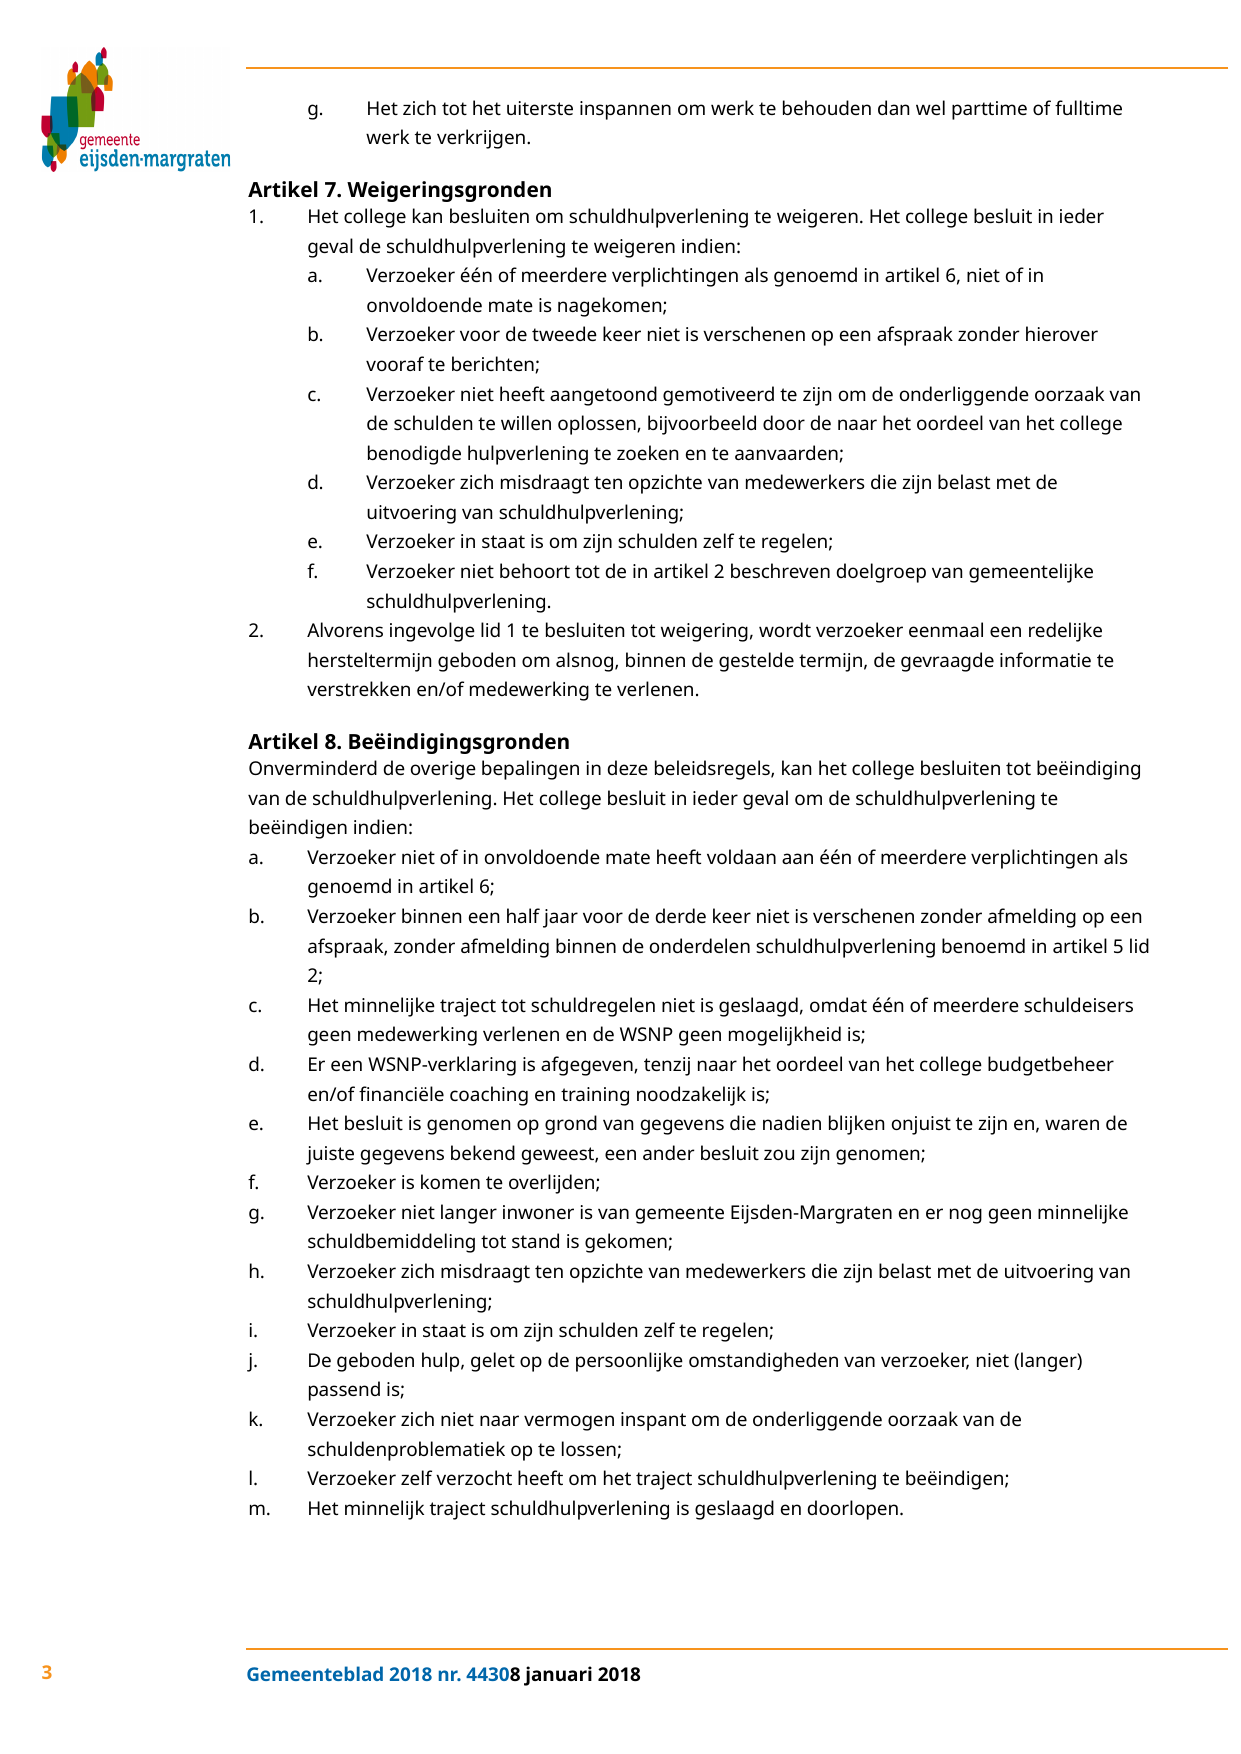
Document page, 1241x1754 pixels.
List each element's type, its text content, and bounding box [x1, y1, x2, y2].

list Verzoeker één of meerdere verplichtingen als genoemd in artikel 6, niet of in onvoldoende mate is nagekomen; [307, 262, 1152, 318]
list Verzoeker niet langer inwoner is van gemeente Eijsden-Margraten en er nog geen minnelijke schuldbemiddeling tot stand is gekomen; [248, 1199, 1152, 1254]
list Verzoeker zich niet naar vermogen inspant om de onderliggende oorzaak van de schuldenproblematiek op te lossen; [248, 1406, 1152, 1462]
list Verzoeker binnen een half jaar voor de derde keer niet is verschenen zonder afmelding op een afspraak, zonder afmelding binnen de onderdelen schuldhulpverlening benoemd in artikel 5 lid 2; [248, 903, 1152, 988]
list Alvorens ingevolge lid 1 te besluiten tot weigering, wordt verzoeker eenmaal een redelijke hersteltermijn geboden om alsnog, binnen de gestelde termijn, de gevraagde informatie te verstrekken en/of medewerking te verlenen. [248, 617, 1152, 702]
list Verzoeker voor de tweede keer niet is verschenen op een afspraak zonder hierover vooraf te berichten; [307, 322, 1152, 377]
list Verzoeker niet of in onvoldoende mate heeft voldaan aan één of meerdere verplichtingen als genoemd in artikel 6; [248, 844, 1152, 899]
list Het minnelijke traject tot schuldregelen niet is geslaagd, omdat één of meerdere schuldeisers geen medewerking verlenen en de WSNP geen mogelijkheid is; [248, 992, 1152, 1047]
text Artikel 8. Beëindigingsgronden [248, 727, 1152, 755]
list Verzoeker zelf verzocht heeft om het traject schuldhulpverlening te beëindigen; [248, 1465, 1152, 1491]
list Het minnelijk traject schuldhulpverlening is geslaagd en doorlopen. [248, 1495, 1152, 1521]
list Het besluit is genomen op grond van gegevens die nadien blijken onjuist te zijn en, waren de juiste gegevens bekend geweest, een ander besluit zou zijn genomen; [248, 1110, 1152, 1166]
list Verzoeker in staat is om zijn schulden zelf te regelen; [307, 529, 1152, 554]
text Onverminderd de overige bepalingen in deze beleidsregels, kan het college besluiten tot beëindiging van de schuldhulpverlening. Het college besluit in ieder geval om de schuldhulpverlening te beëindigen indien: [248, 755, 1152, 840]
list De geboden hulp, gelet op de persoonlijke omstandigheden van verzoeker, niet (langer) passend is; [248, 1347, 1152, 1402]
list Het zich tot het uiterste inspannen om werk te behouden dan wel parttime of fulltime werk te verkrijgen. [307, 95, 1152, 150]
text Artikel 7. Weigeringsgronden [248, 175, 1152, 203]
list Verzoeker zich misdraagt ten opzichte van medewerkers die zijn belast met de uitvoering van schuldhulpverlening; [307, 469, 1152, 525]
picture [41, 47, 231, 172]
list Verzoeker niet heeft aangetoond gemotiveerd te zijn om de onderliggende oorzaak van de schulden te willen oplossen, bijvoorbeeld door de naar het oordeel van het college benodigde hulpverlening te zoeken en te aanvaarden; [307, 381, 1152, 466]
list Verzoeker zich misdraagt ten opzichte van medewerkers die zijn belast met de uitvoering van schuldhulpverlening; [248, 1258, 1152, 1314]
list Verzoeker niet behoort tot de in artikel 2 beschreven doelgroep van gemeentelijke schuldhulpverlening. [307, 558, 1152, 613]
list Verzoeker is komen te overlijden; [248, 1169, 1152, 1195]
list Verzoeker in staat is om zijn schulden zelf te regelen; [248, 1317, 1152, 1343]
list Het college kan besluiten om schuldhulpverlening te weigeren. Het college besluit in ieder geval de schuldhulpverlening te weigeren indien: [248, 203, 1152, 258]
list Er een WSNP-verklaring is afgegeven, tenzij naar het oordeel van het college budgetbeheer en/of financiële coaching en training noodzakelijk is; [248, 1051, 1152, 1107]
